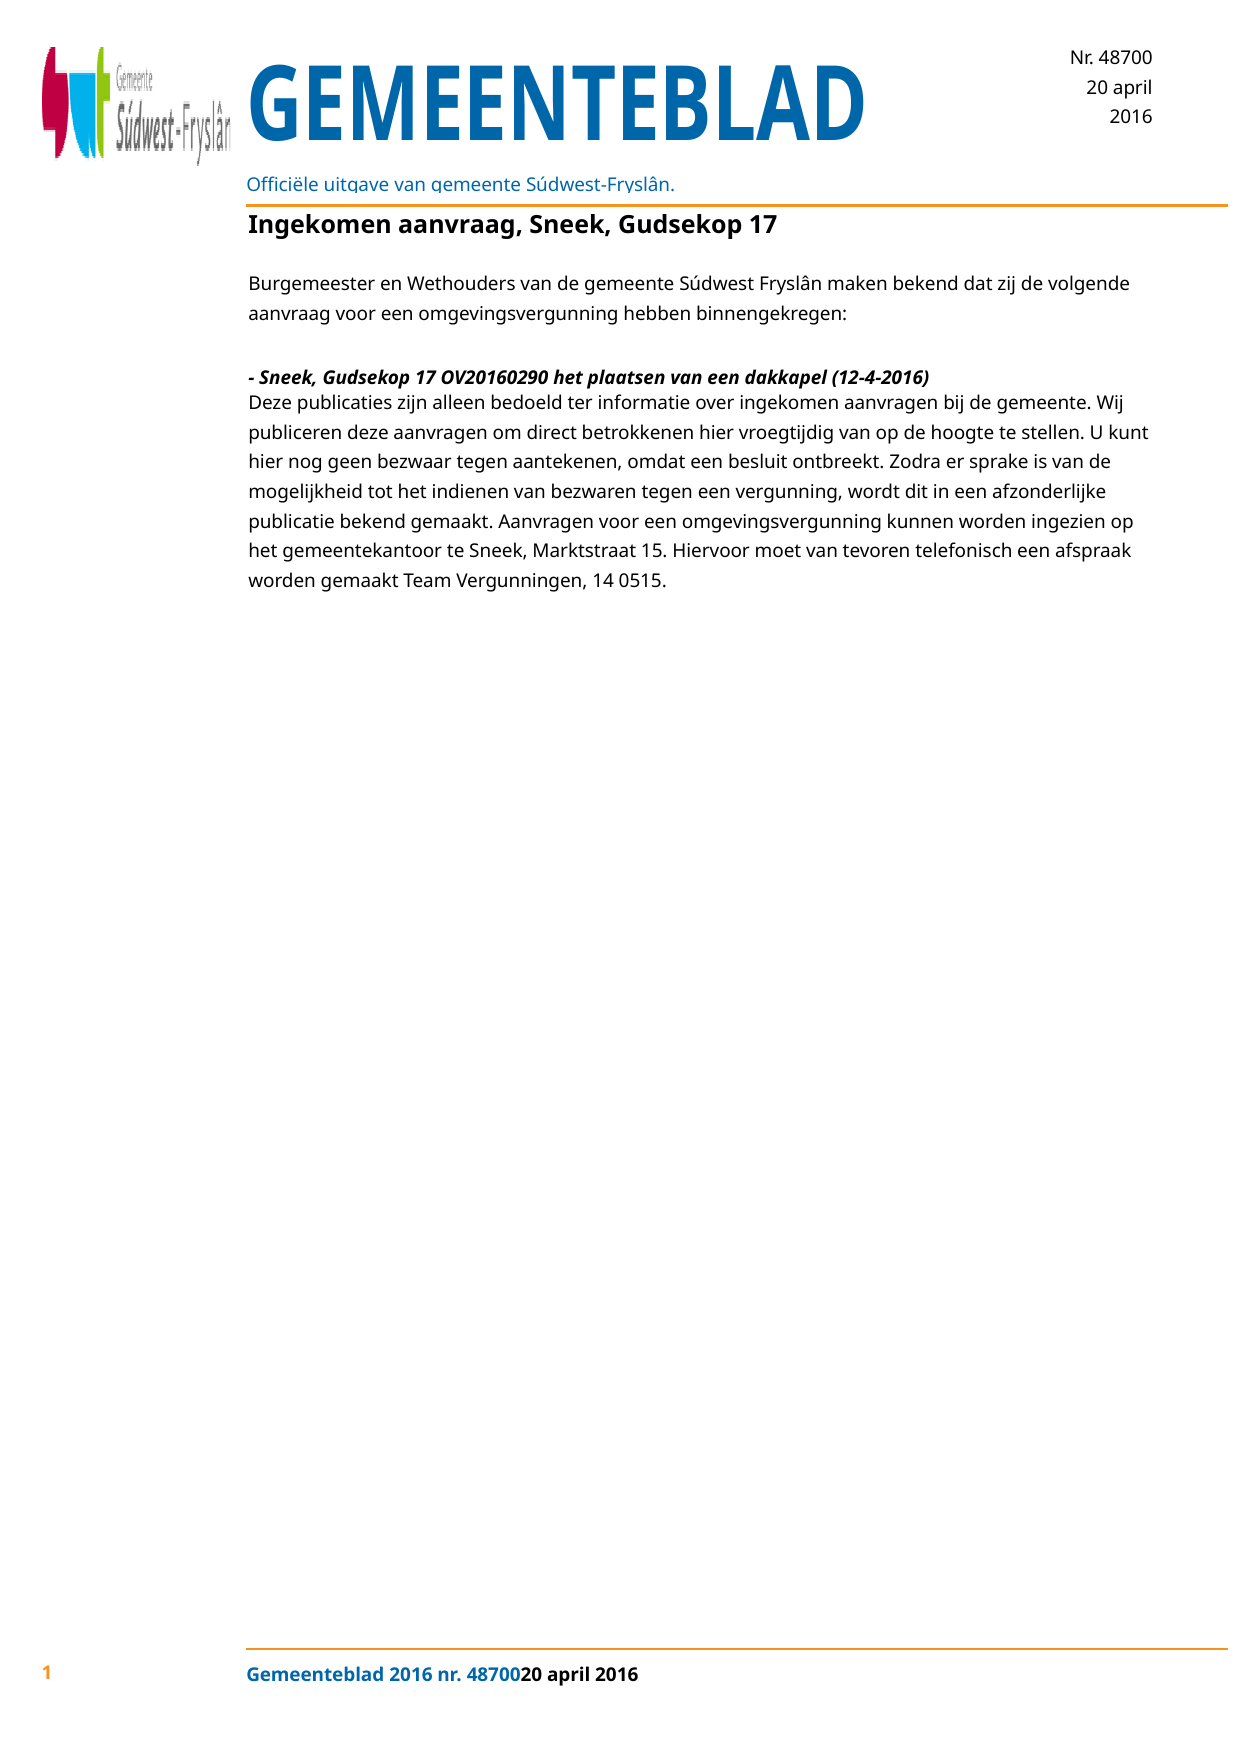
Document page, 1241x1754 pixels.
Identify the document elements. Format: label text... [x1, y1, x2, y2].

picture [41, 47, 231, 172]
text Ingekomen aanvraag, Sneek, Gudsekop 17 [248, 207, 1152, 241]
text Deze publicaties zijn alleen bedoeld ter informatie over ingekomen aanvragen bij de gemeente. Wij publiceren deze aanvragen om direct betrokkenen hier vroegtijdig van op de hoogte te stellen. U kunt hier nog geen bezwaar tegen aantekenen, omdat een besluit ontbreekt. Zodra er sprake is van de mogelijkheid tot het indienen van bezwaren tegen een vergunning, wordt dit in een afzonderlijke publicatie bekend gemaakt. Aanvragen voor een omgevingsvergunning kunnen worden ingezien op het gemeentekantoor te Sneek, Marktstraat 15. Hiervoor moet van tevoren telefonisch een afspraak worden gemaakt Team Vergunningen, 14 0515. [248, 389, 1152, 593]
text - Sneek, Gudsekop 17 OV20160290 het plaatsen van een dakkapel (12-4-2016) [248, 364, 1152, 389]
text Burgemeester en Wethouders van de gemeente Súdwest Fryslân maken bekend dat zij de volgende aanvraag voor een omgevingsvergunning hebben binnengekregen: [248, 270, 1152, 326]
